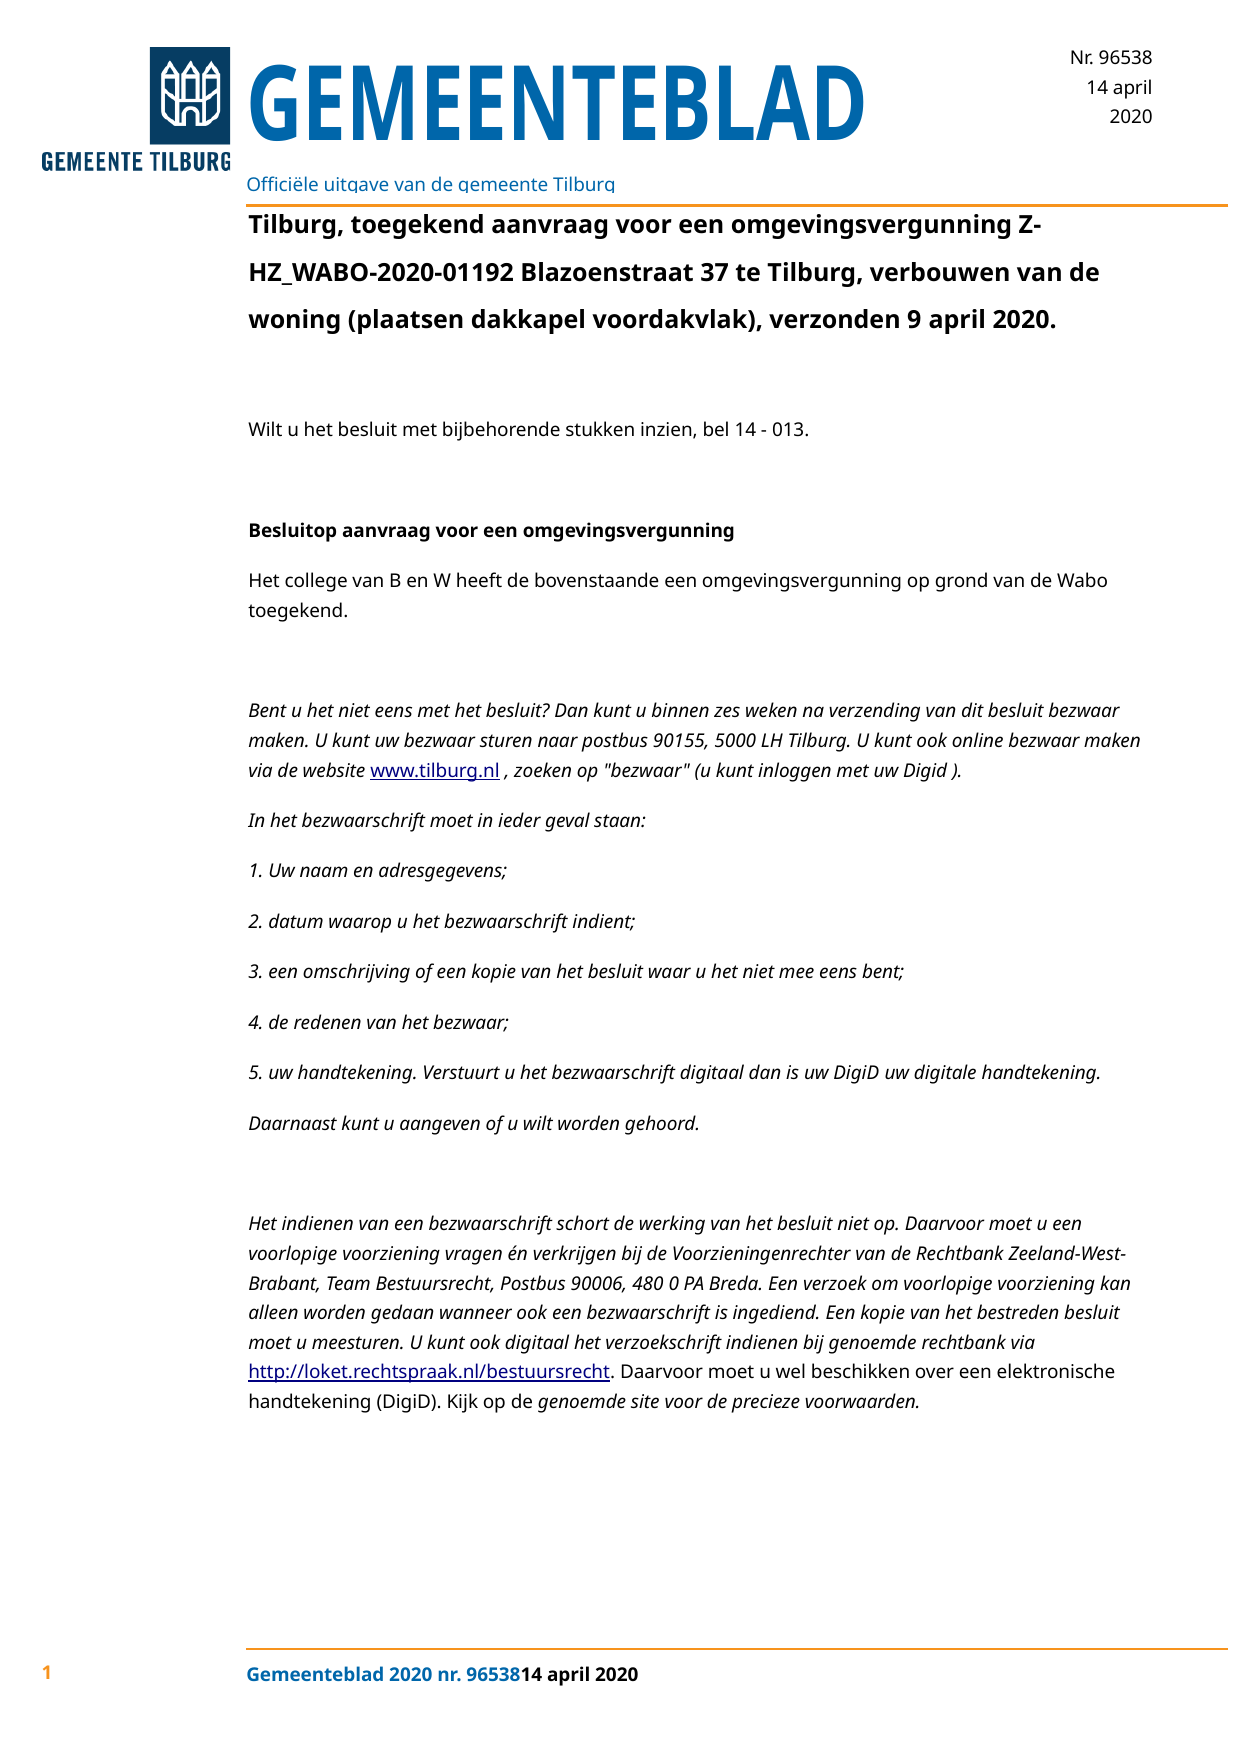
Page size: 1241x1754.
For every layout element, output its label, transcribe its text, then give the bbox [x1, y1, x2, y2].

text 2. datum waarop u het bezwaarschrift indient; [248, 908, 1152, 934]
text In het bezwaarschrift moet in ieder geval staan: [248, 807, 1152, 833]
text Bent u het niet eens met het besluit? Dan kunt u binnen zes weken na verzending van dit besluit bezwaar maken. U kunt uw bezwaar sturen naar postbus 90155, 5000 LH Tilburg. U kunt ook online bezwaar maken via de website www.tilburg.nl , zoeken op "bezwaar" (u kunt inloggen met uw Digid ). [248, 698, 1152, 782]
text Het indienen van een bezwaarschrift schort de werking van het besluit niet op. Daarvoor moet u een voorlopige voorziening vragen én verkrijgen bij de Voorzieningenrechter van de Rechtbank Zeeland-West-Brabant, Team Bestuursrecht, Postbus 90006, 480 0 PA Breda. Een verzoek om voorlopige voorziening kan alleen worden gedaan wanneer ook een bezwaarschrift is ingediend. Een kopie van het bestreden besluit moet u meesturen. U kunt ook digitaal het verzoekschrift indienen bij genoemde rechtbank via http://loket.rechtspraak.nl/bestuursrecht. Daarvoor moet u wel beschikken over een elektronische handtekening (DigiD). Kijk op de genoemde site voor de precieze voorwaarden. [248, 1211, 1152, 1414]
picture [41, 47, 231, 172]
text 3. een omschrijving of een kopie van het besluit waar u het niet mee eens bent; [248, 958, 1152, 984]
text 1. Uw naam en adresgegevens; [248, 858, 1152, 883]
text Tilburg, toegekend aanvraag voor een omgevingsvergunning Z-HZ_WABO-2020-01192 Blazoenstraat 37 te Tilburg, verbouwen van de woning (plaatsen dakkapel voordakvlak), verzonden 9 april 2020. [248, 207, 1152, 336]
text 5. uw handtekening. Verstuurt u het bezwaarschrift digitaal dan is uw DigiD uw digitale handtekening. [248, 1059, 1152, 1085]
text Besluitop aanvraag voor een omgevingsvergunning [248, 517, 1152, 542]
text 4. de redenen van het bezwaar; [248, 1009, 1152, 1034]
text Het college van B en W heeft de bovenstaande een omgevingsvergunning op grond van de Wabo toegekend. [248, 567, 1152, 622]
text Daarnaast kunt u aangeven of u wilt worden gehoord. [248, 1110, 1152, 1135]
text Wilt u het besluit met bijbehorende stukken inzien, bel 14 - 013. [248, 416, 1152, 442]
